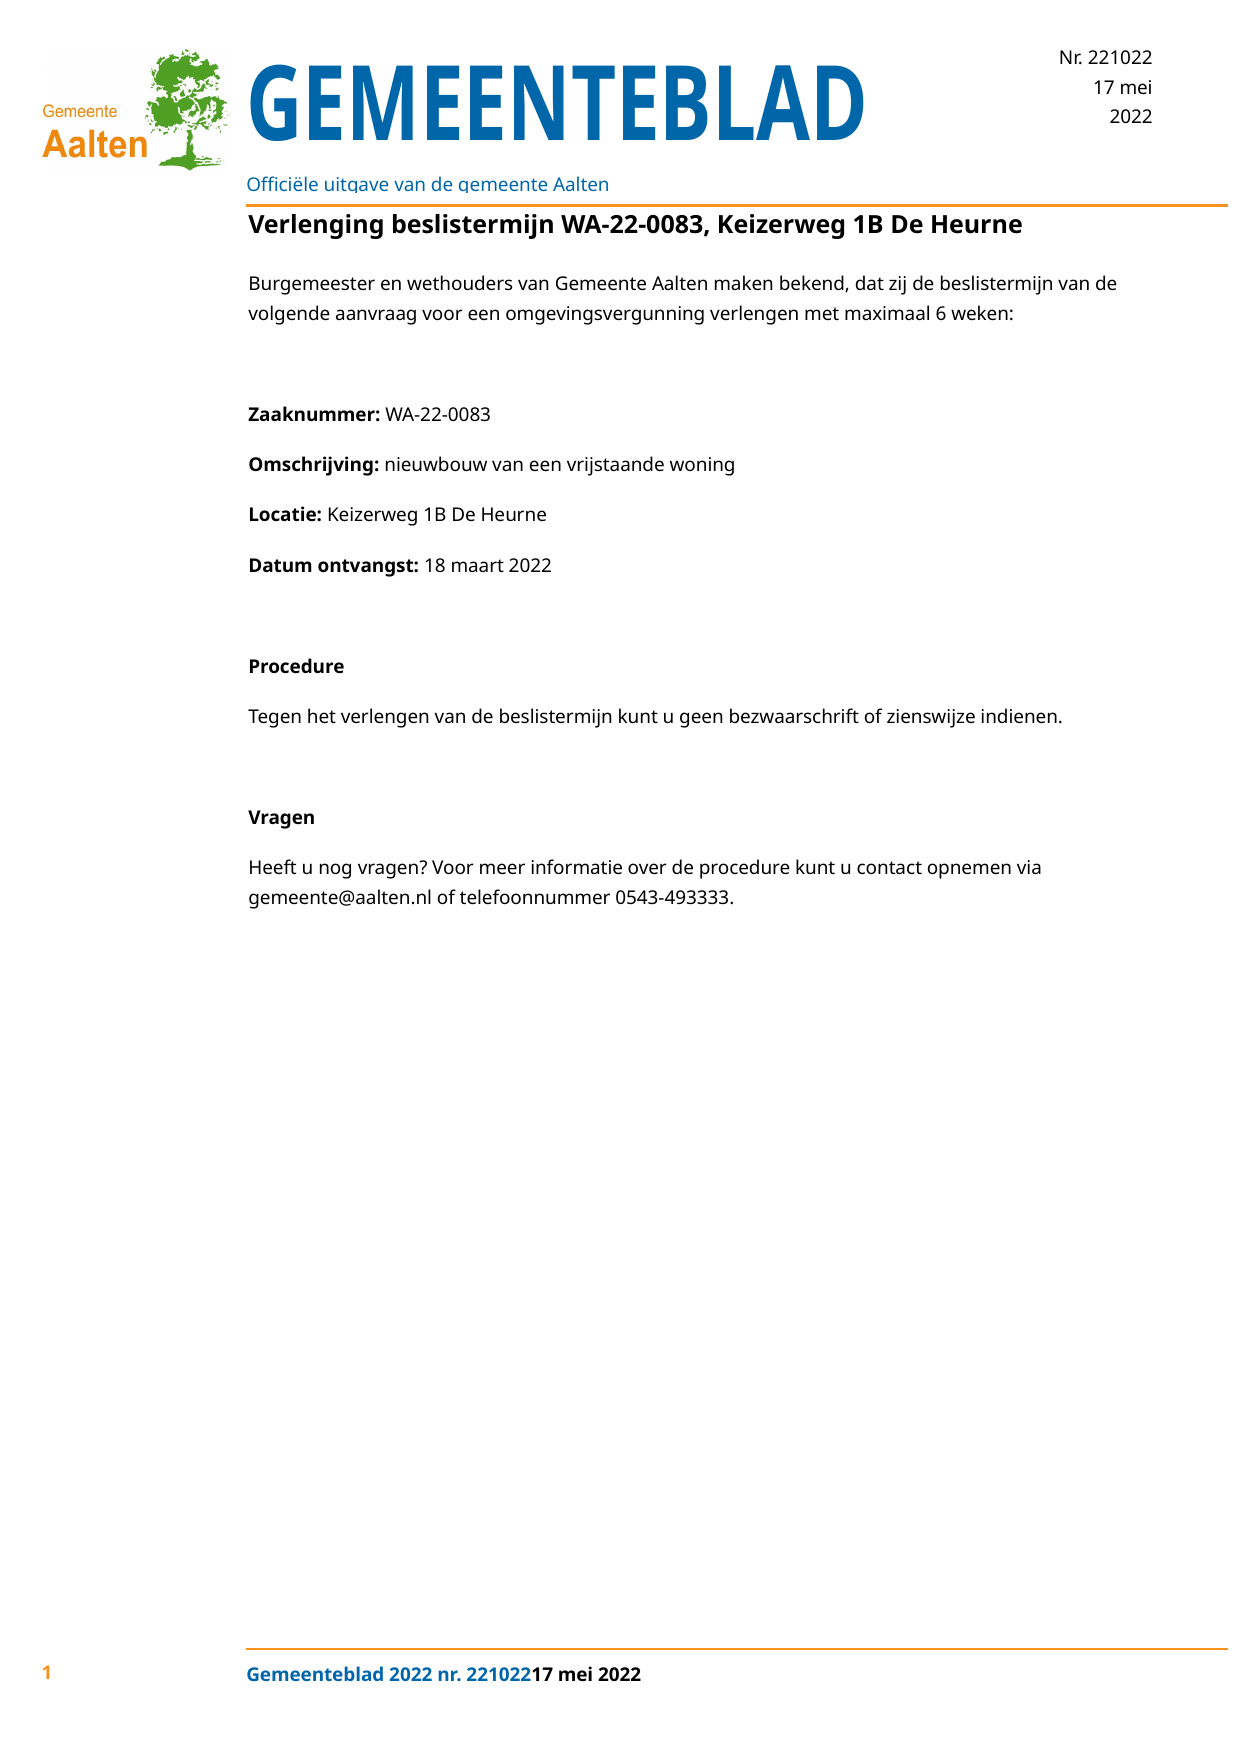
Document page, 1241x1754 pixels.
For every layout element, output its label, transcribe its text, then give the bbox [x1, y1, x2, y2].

text Omschrijving: nieuwbouw van een vrijstaande woning [248, 451, 1152, 477]
text Verlenging beslistermijn WA-22-0083, Keizerweg 1B De Heurne [248, 207, 1152, 241]
text Zaaknummer: WA-22-0083 [248, 401, 1152, 426]
picture [41, 47, 231, 172]
text Datum ontvangst: 18 maart 2022 [248, 552, 1152, 578]
text Tegen het verlengen van de beslistermijn kunt u geen bezwaarschrift of zienswijze indienen. [248, 703, 1152, 729]
text Procedure [248, 653, 1152, 678]
text Burgemeester en wethouders van Gemeente Aalten maken bekend, dat zij de beslistermijn van de volgende aanvraag voor een omgevingsvergunning verlengen met maximaal 6 weken: [248, 270, 1152, 326]
text Heeft u nog vragen? Voor meer informatie over de procedure kunt u contact opnemen via gemeente@aalten.nl of telefoonnummer 0543-493333. [248, 854, 1152, 910]
text Locatie: Keizerweg 1B De Heurne [248, 502, 1152, 527]
text Vragen [248, 804, 1152, 830]
